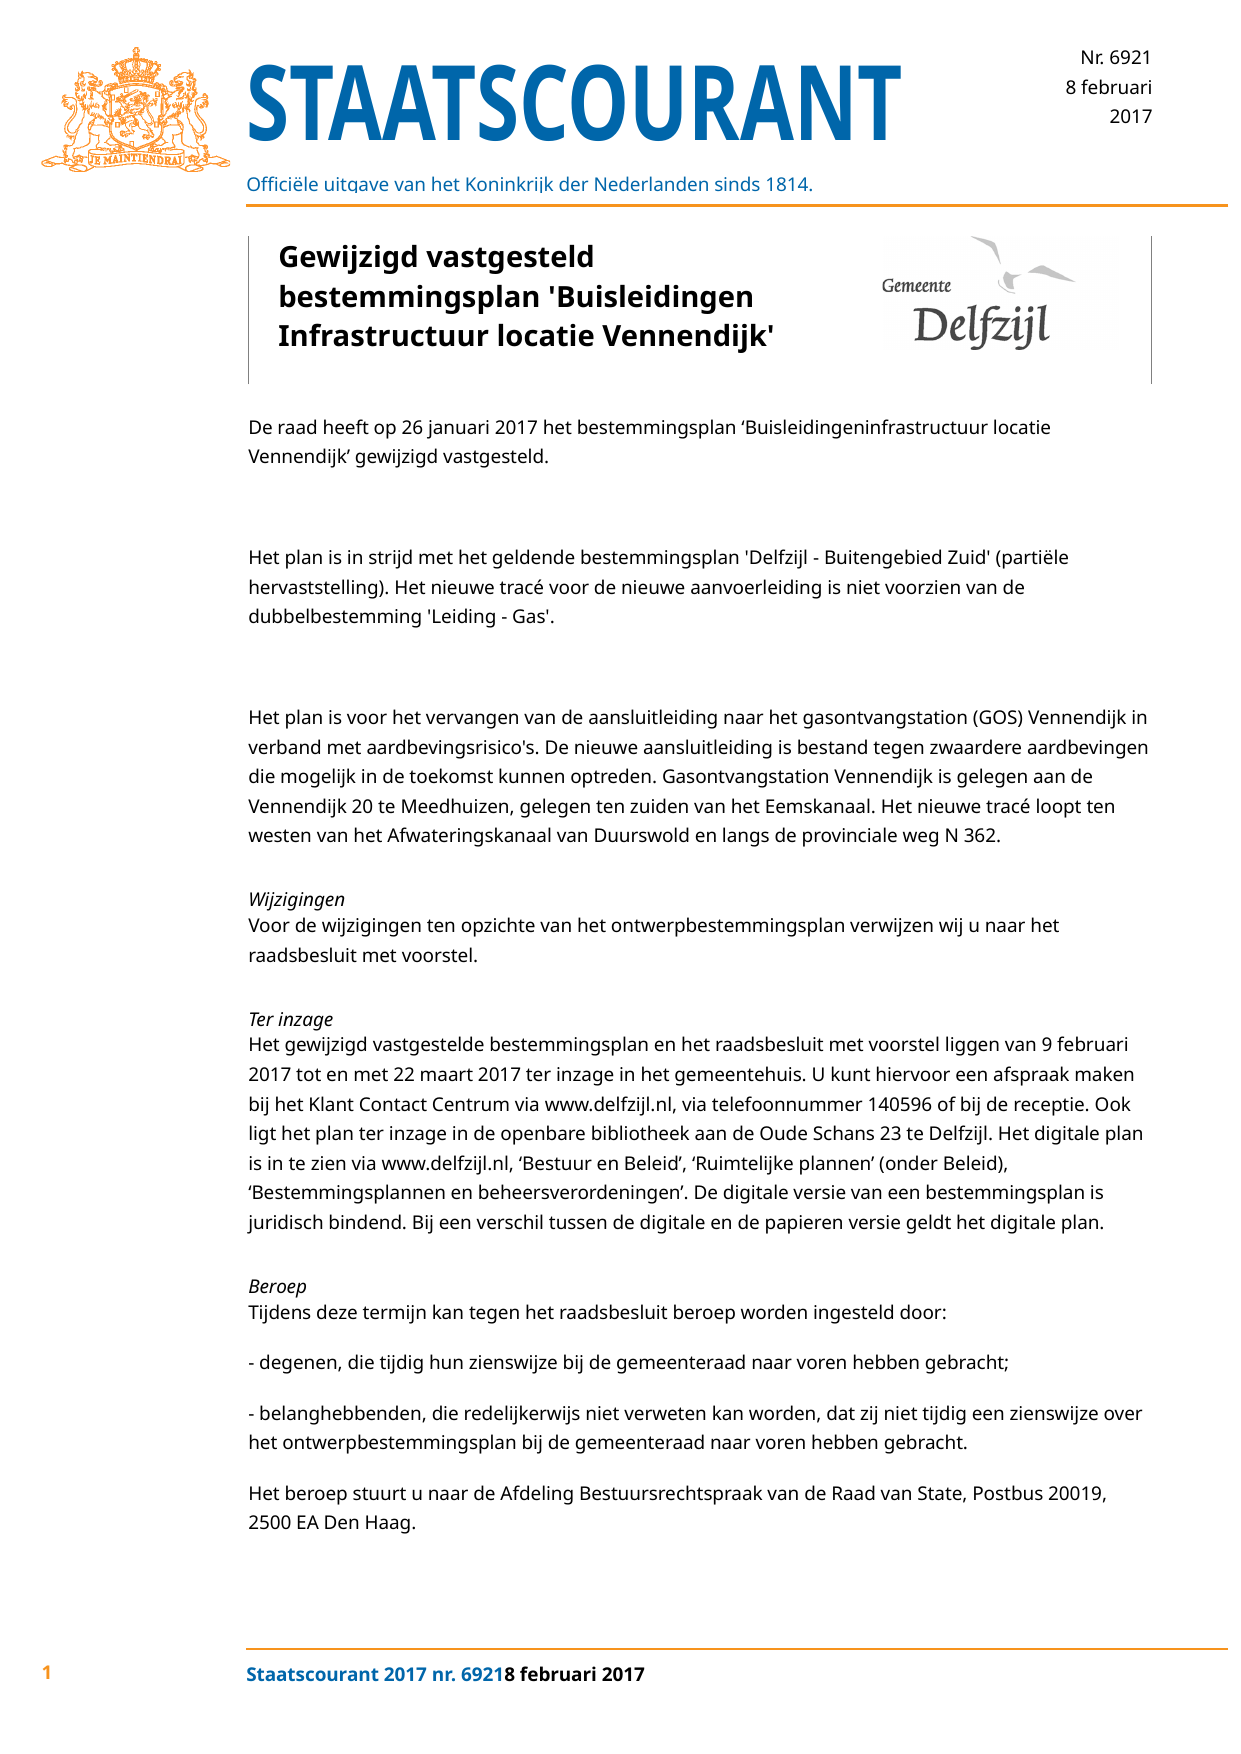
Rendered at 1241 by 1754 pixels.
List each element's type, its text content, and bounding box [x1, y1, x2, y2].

picture [882, 236, 1119, 350]
text Het gewijzigd vastgestelde bestemmingsplan en het raadsbesluit met voorstel liggen van 9 februari 2017 tot en met 22 maart 2017 ter inzage in het gemeentehuis. U kunt hiervoor een afspraak maken bij het Klant Contact Centrum via www.delfzijl.nl, via telefoonnummer 140596 of bij de receptie. Ook ligt het plan ter inzage in de openbare bibliotheek aan de Oude Schans 23 te Delfzijl. Het digitale plan is in te zien via www.delfzijl.nl, ‘Bestuur en Beleid’, ‘Ruimtelijke plannen’ (onder Beleid), ‘Bestemmingsplannen en beheersverordeningen’. De digitale versie van een bestemmingsplan is juridisch bindend. Bij een verschil tussen de digitale en de papieren versie geldt het digitale plan. [248, 1032, 1152, 1235]
text Voor de wijzigingen ten opzichte van het ontwerpbestemmingsplan verwijzen wij u naar het raadsbesluit met voorstel. [248, 912, 1152, 968]
table_header [850, 236, 1151, 384]
text Het plan is in strijd met het geldende bestemmingsplan 'Delfzijl - Buitengebied Zuid' (partiële hervaststelling). Het nieuwe tracé voor de nieuwe aanvoerleiding is niet voorzien van de dubbelbestemming 'Leiding - Gas'. [248, 544, 1152, 629]
text Het beroep stuurt u naar de Afdeling Bestuursrechtspraak van de Raad van State, Postbus 20019, 2500 EA Den Haag. [248, 1480, 1152, 1535]
text De raad heeft op 26 januari 2017 het bestemmingsplan ‘Buisleidingeninfrastructuur locatie Vennendijk’ gewijzigd vastgesteld. [248, 414, 1152, 469]
picture [41, 47, 231, 172]
text Beroep [248, 1273, 1152, 1299]
text Ter inzage [248, 1006, 1152, 1032]
table_header Gewijzigd vastgesteld bestemmingsplan 'Buisleidingen Infrastructuur locatie Vennendijk' [249, 236, 850, 384]
text - belanghebbenden, die redelijkerwijs niet verweten kan worden, dat zij niet tijdig een zienswijze over het ontwerpbestemmingsplan bij de gemeenteraad naar voren hebben gebracht. [248, 1400, 1152, 1455]
text Wijzigingen [248, 887, 1152, 912]
text Het plan is voor het vervangen van de aansluitleiding naar het gasontvangstation (GOS) Vennendijk in verband met aardbevingsrisico's. De nieuwe aansluitleiding is bestand tegen zwaardere aardbevingen die mogelijk in de toekomst kunnen optreden. Gasontvangstation Vennendijk is gelegen aan de Vennendijk 20 te Meedhuizen, gelegen ten zuiden van het Eemskanaal. Het nieuwe tracé loopt ten westen van het Afwateringskanaal van Duurswold en langs de provinciale weg N 362. [248, 704, 1152, 848]
text Tijdens deze termijn kan tegen het raadsbesluit beroep worden ingesteld door: [248, 1299, 1152, 1324]
text - degenen, die tijdig hun zienswijze bij de gemeenteraad naar voren hebben gebracht; [248, 1349, 1152, 1375]
